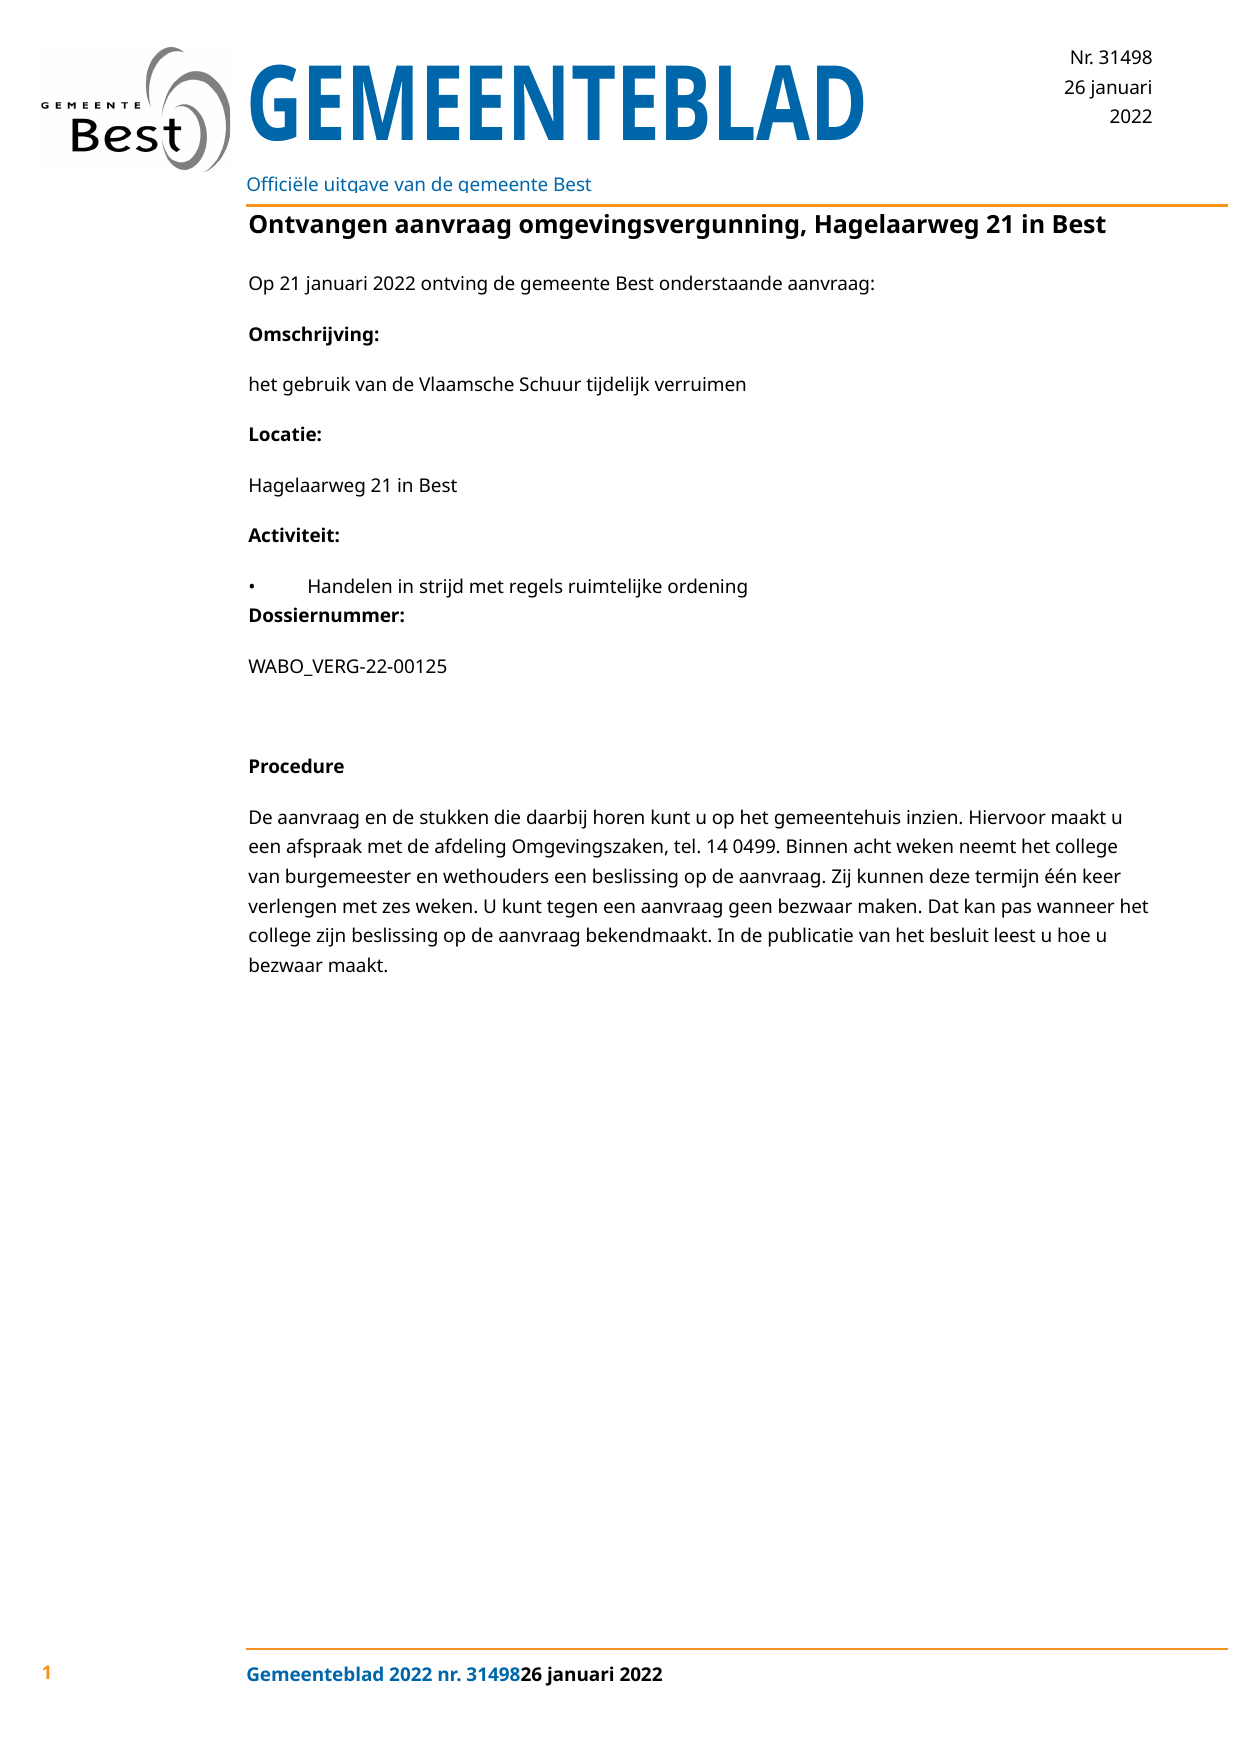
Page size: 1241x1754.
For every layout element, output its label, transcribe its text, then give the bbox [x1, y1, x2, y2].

text Omschrijving: [248, 321, 1152, 346]
text Locatie: [248, 422, 1152, 447]
text Ontvangen aanvraag omgevingsvergunning, Hagelaarweg 21 in Best [248, 207, 1152, 241]
text Dossiernummer: [248, 602, 1152, 628]
text het gebruik van de Vlaamsche Schuur tijdelijk verruimen [248, 371, 1152, 397]
text WABO_VERG-22-00125 [248, 653, 1152, 678]
picture [41, 47, 231, 172]
text Op 21 januari 2022 ontving de gemeente Best onderstaande aanvraag: [248, 270, 1152, 296]
list Handelen in strijd met regels ruimtelijke ordening [248, 573, 1152, 598]
text Activiteit: [248, 522, 1152, 548]
text Hagelaarweg 21 in Best [248, 472, 1152, 498]
text De aanvraag en de stukken die daarbij horen kunt u op het gemeentehuis inzien. Hiervoor maakt u een afspraak met de afdeling Omgevingszaken, tel. 14 0499. Binnen acht weken neemt het college van burgemeester en wethouders een beslissing op de aanvraag. Zij kunnen deze termijn één keer verlengen met zes weken. U kunt tegen een aanvraag geen bezwaar maken. Dat kan pas wanneer het college zijn beslissing op de aanvraag bekendmaakt. In de publicatie van het besluit leest u hoe u bezwaar maakt. [248, 804, 1152, 978]
text Procedure [248, 754, 1152, 779]
